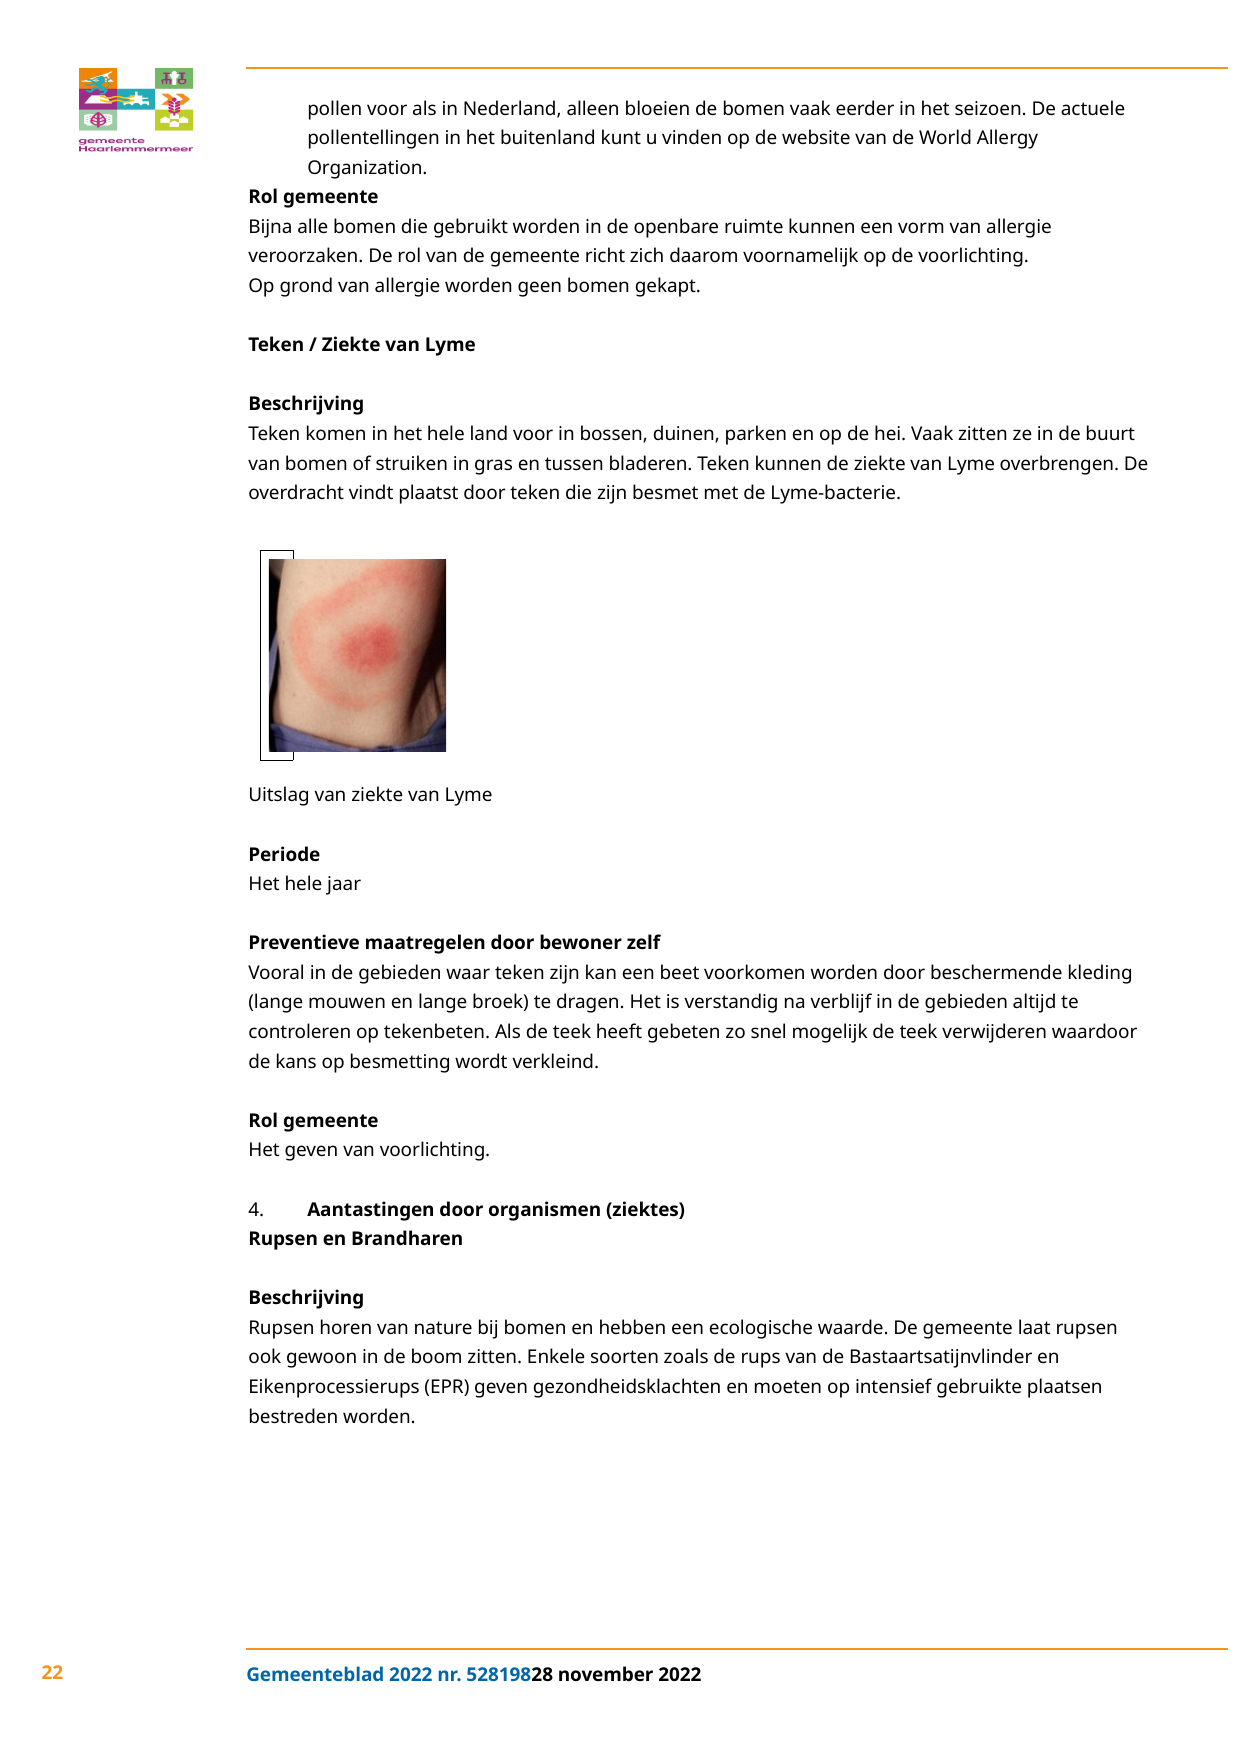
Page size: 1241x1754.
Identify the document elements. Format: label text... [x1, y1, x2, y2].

text Periode [248, 841, 1152, 867]
text Het hele jaar [248, 870, 1152, 896]
picture [268, 559, 447, 752]
text Rupsen en Brandharen [248, 1225, 1152, 1251]
text Rol gemeente [248, 1107, 1152, 1133]
text Teken komen in het hele land voor in bossen, duinen, parken en op de hei. Vaak zitten ze in de buurt van bomen of struiken in gras en tussen bladeren. Teken kunnen de ziekte van Lyme overbrengen. De overdracht vindt plaatst door teken die zijn besmet met de Lyme-bacterie. [248, 420, 1152, 505]
picture [41, 47, 231, 172]
text Uitslag van ziekte van Lyme [248, 782, 1152, 807]
text Vooral in de gebieden waar teken zijn kan een beet voorkomen worden door beschermende kleding (lange mouwen en lange broek) te dragen. Het is verstandig na verblijf in de gebieden altijd te controleren op tekenbeten. Als de teek heeft gebeten zo snel mogelijk de teek verwijderen waardoor de kans op besmetting wordt verkleind. [248, 959, 1152, 1074]
text Beschrijving [248, 391, 1152, 416]
list Aantastingen door organismen (ziektes) [248, 1196, 1152, 1222]
list pollen voor als in Nederland, alleen bloeien de bomen vaak eerder in het seizoen. De actuele pollentellingen in het buitenland kunt u vinden op de website van de World Allergy Organization. [248, 95, 1152, 180]
text Rol gemeente [248, 183, 1152, 209]
text Preventieve maatregelen door bewoner zelf [248, 929, 1152, 955]
text Op grond van allergie worden geen bomen gekapt. [248, 272, 1152, 298]
text Bijna alle bomen die gebruikt worden in de openbare ruimte kunnen een vorm van allergie veroorzaken. De rol van de gemeente richt zich daarom voornamelijk op de voorlichting. [248, 213, 1152, 268]
text Teken / Ziekte van Lyme [248, 331, 1152, 357]
text Het geven van voorlichting. [248, 1137, 1152, 1162]
text Rupsen horen van nature bij bomen en hebben een ecologische waarde. De gemeente laat rupsen ook gewoon in de boom zitten. Enkele soorten zoals de rups van de Bastaartsatijnvlinder en Eikenprocessierups (EPR) geven gezondheidsklachten en moeten op intensief gebruikte plaatsen bestreden worden. [248, 1314, 1152, 1429]
text Beschrijving [248, 1284, 1152, 1310]
